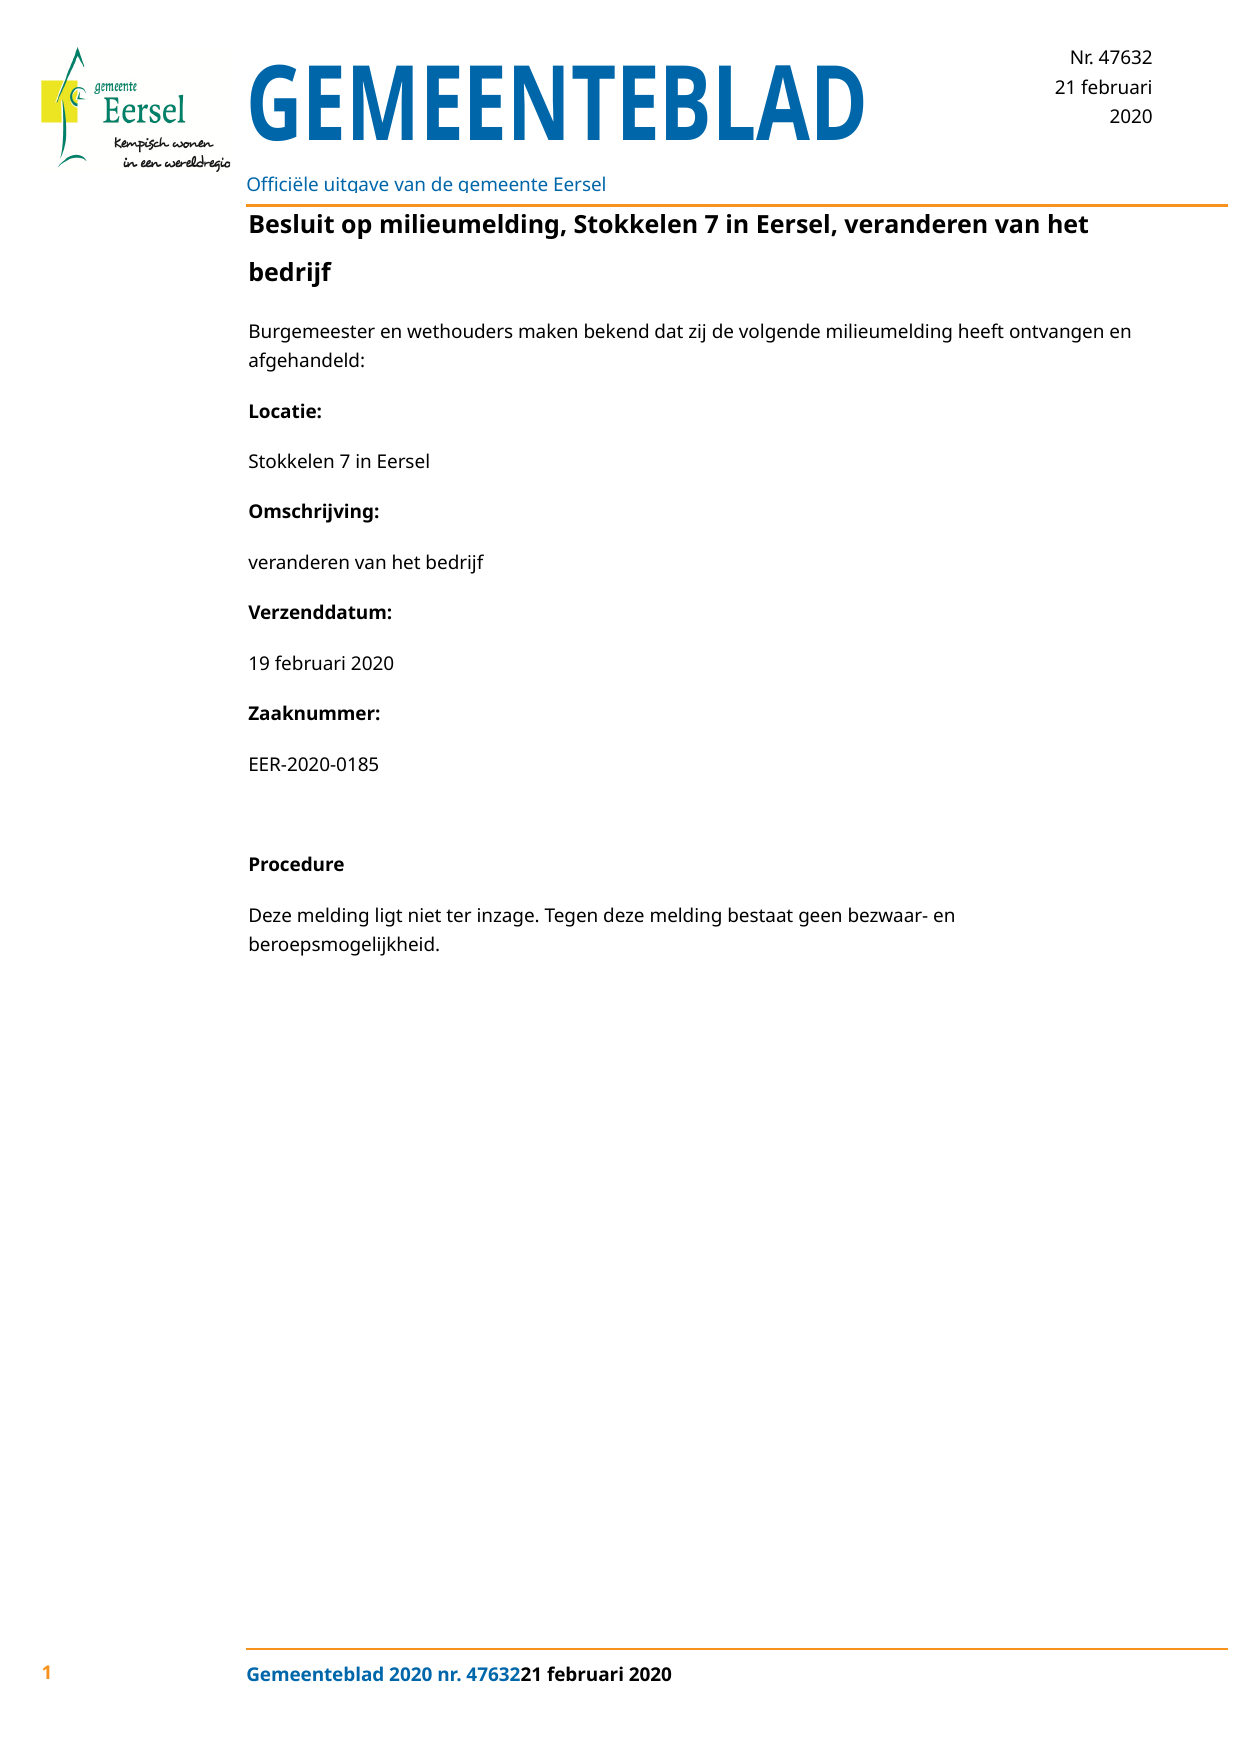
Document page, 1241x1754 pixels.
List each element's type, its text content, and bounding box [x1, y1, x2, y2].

text Stokkelen 7 in Eersel [248, 448, 1152, 474]
text EER-2020-0185 [248, 751, 1152, 777]
text Deze melding ligt niet ter inzage. Tegen deze melding bestaat geen bezwaar- en beroepsmogelijkheid. [248, 902, 1152, 957]
text 19 februari 2020 [248, 650, 1152, 676]
text Verzenddatum: [248, 599, 1152, 625]
text Locatie: [248, 398, 1152, 424]
text Besluit op milieumelding, Stokkelen 7 in Eersel, veranderen van het bedrijf [248, 207, 1152, 288]
text Zaaknummer: [248, 700, 1152, 726]
text Burgemeester en wethouders maken bekend dat zij de volgende milieumelding heeft ontvangen en afgehandeld: [248, 318, 1152, 373]
text Omschrijving: [248, 499, 1152, 524]
picture [41, 47, 231, 172]
text Procedure [248, 852, 1152, 877]
text veranderen van het bedrijf [248, 549, 1152, 575]
